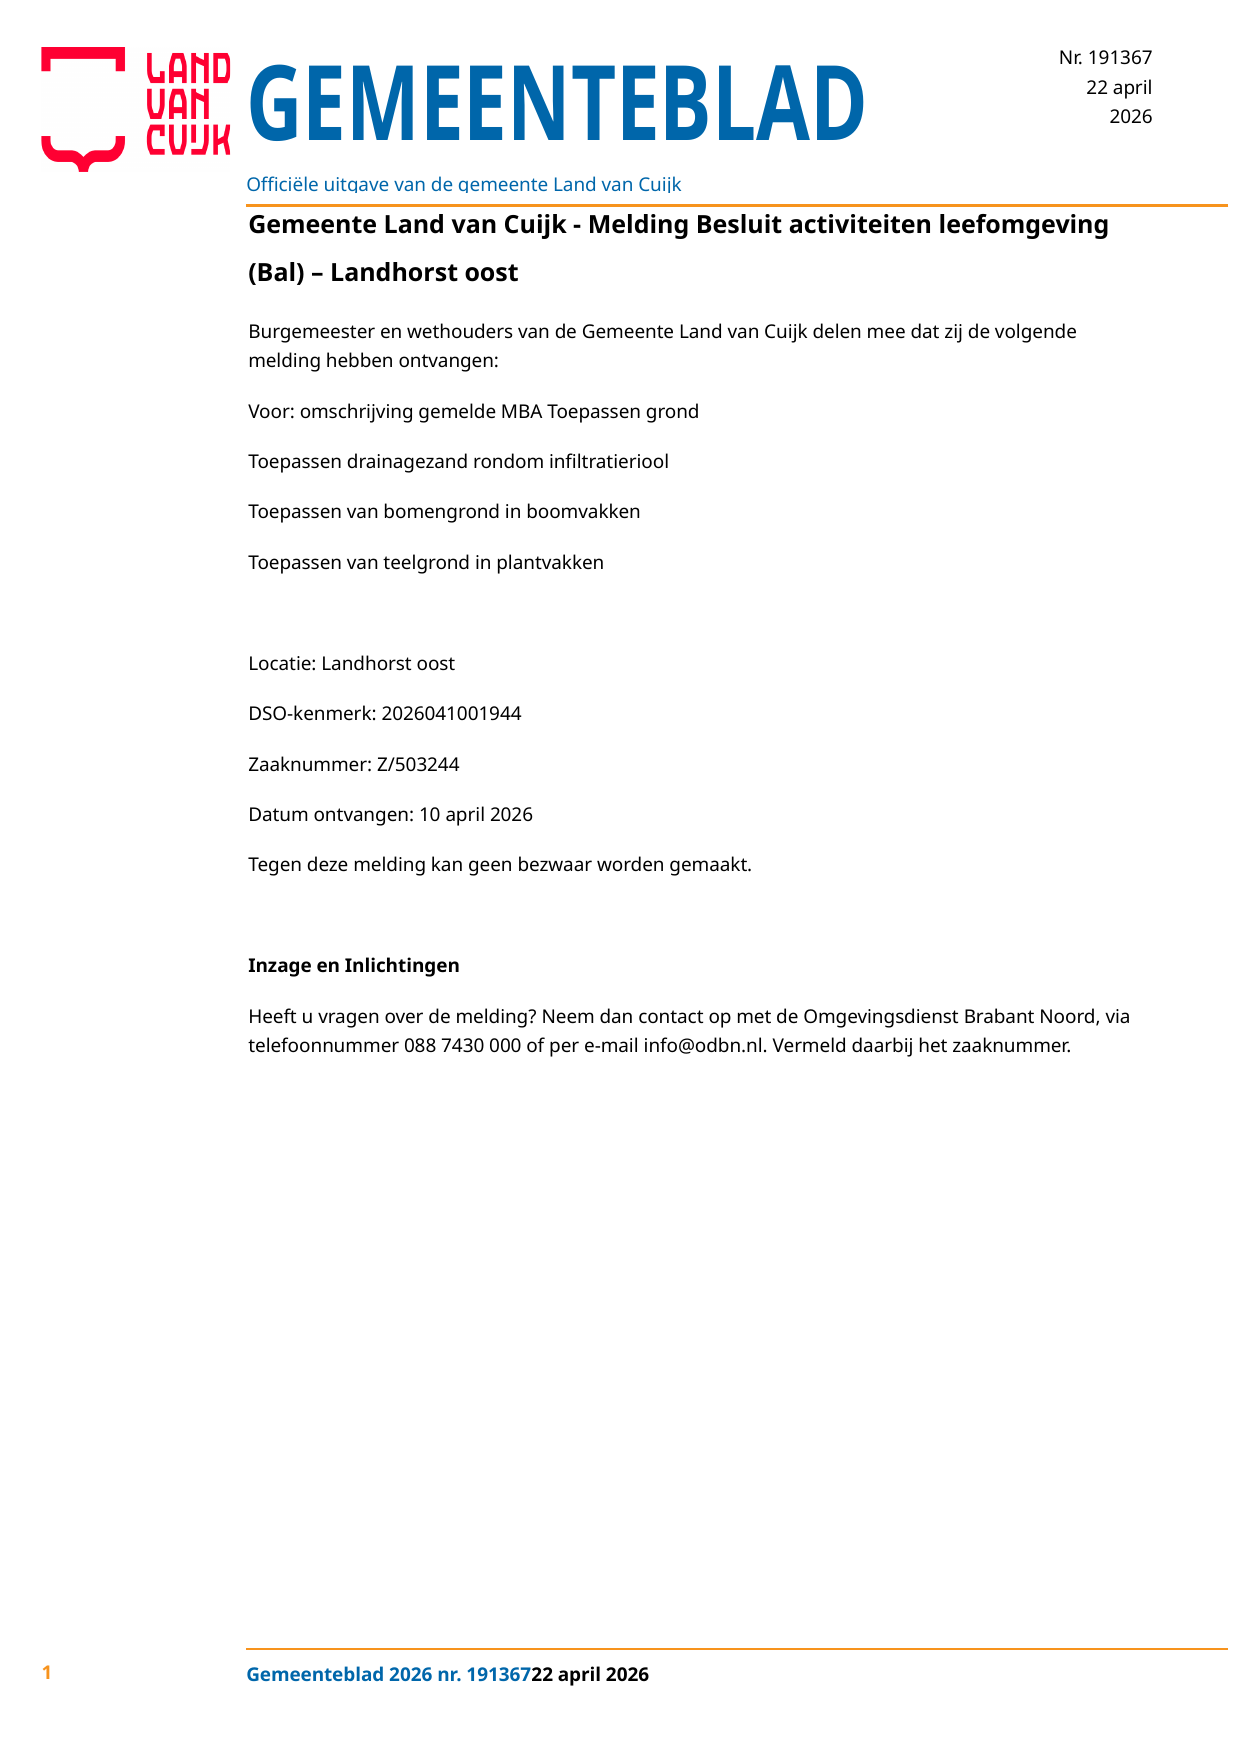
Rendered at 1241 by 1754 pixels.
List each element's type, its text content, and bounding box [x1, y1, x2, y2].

text Toepassen drainagezand rondom infiltratieriool [248, 448, 1152, 474]
text Datum ontvangen: 10 april 2026 [248, 801, 1152, 827]
text Toepassen van bomengrond in boomvakken [248, 499, 1152, 524]
text Inzage en Inlichtingen [248, 952, 1152, 978]
text Zaaknummer: Z/503244 [248, 751, 1152, 777]
text Toepassen van teelgrond in plantvakken [248, 549, 1152, 575]
text Tegen deze melding kan geen bezwaar worden gemaakt. [248, 852, 1152, 877]
text Burgemeester en wethouders van de Gemeente Land van Cuijk delen mee dat zij de volgende melding hebben ontvangen: [248, 318, 1152, 373]
text Voor: omschrijving gemelde MBA Toepassen grond [248, 398, 1152, 424]
text Heeft u vragen over de melding? Neem dan contact op met de Omgevingsdienst Brabant Noord, via telefoonnummer 088 7430 000 of per e-mail info@odbn.nl. Vermeld daarbij het zaaknummer. [248, 1003, 1152, 1058]
picture [41, 47, 231, 172]
text Locatie: Landhorst oost [248, 650, 1152, 676]
text Gemeente Land van Cuijk - Melding Besluit activiteiten leefomgeving (Bal) – Landhorst oost [248, 207, 1152, 288]
text DSO-kenmerk: 2026041001944 [248, 700, 1152, 726]
